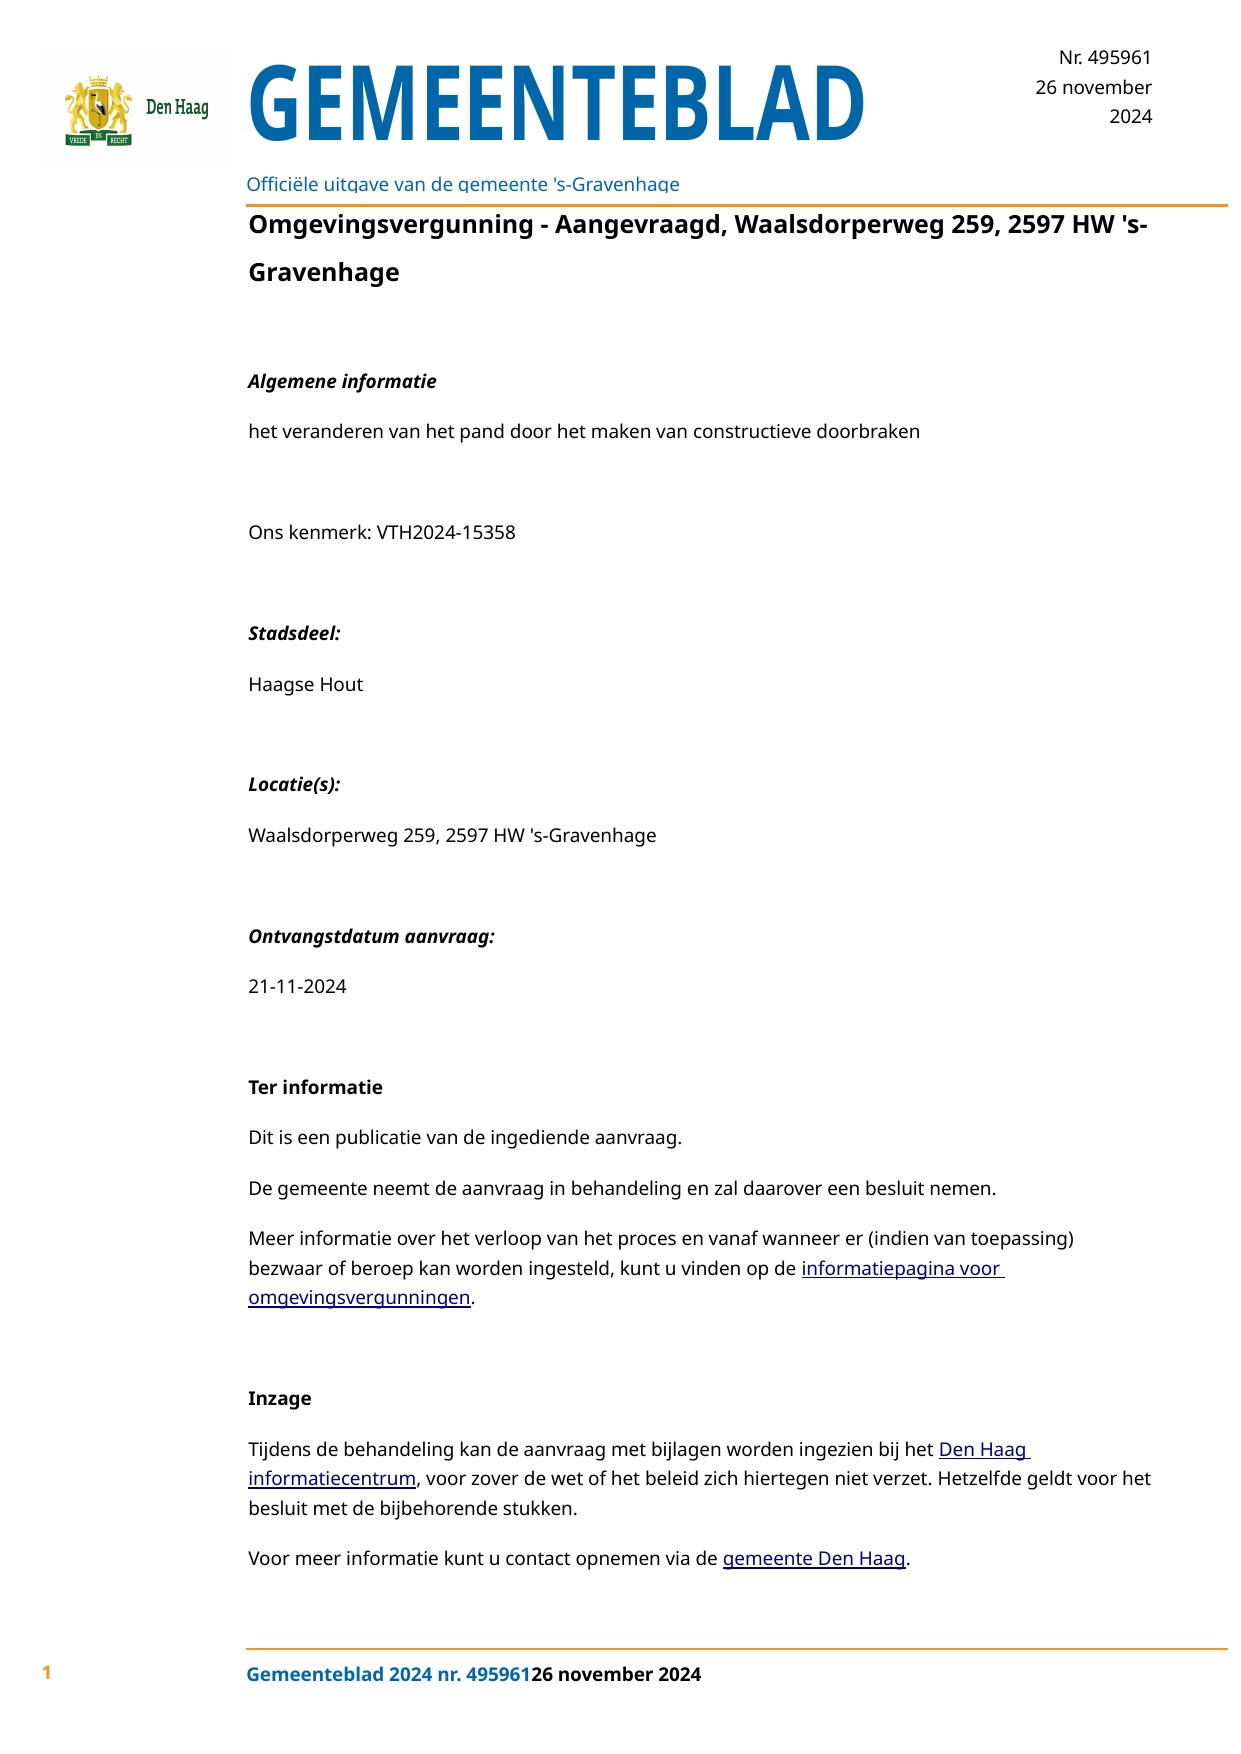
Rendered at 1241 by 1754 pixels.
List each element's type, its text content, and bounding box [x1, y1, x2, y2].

text Ontvangstdatum aanvraag: [248, 923, 1152, 949]
text 21-11-2024 [248, 973, 1152, 999]
picture [41, 47, 231, 172]
text Waalsdorperweg 259, 2597 HW 's-Gravenhage [248, 822, 1152, 848]
text Meer informatie over het verloop van het proces en vanaf wanneer er (indien van toepassing) bezwaar of beroep kan worden ingesteld, kunt u vinden op de informatiepagina voor omgevingsvergunningen. [248, 1225, 1152, 1310]
text De gemeente neemt de aanvraag in behandeling en zal daarover een besluit nemen. [248, 1175, 1152, 1201]
text het veranderen van het pand door het maken van constructieve doorbraken [248, 419, 1152, 444]
text Voor meer informatie kunt u contact opnemen via de gemeente Den Haag. [248, 1545, 1152, 1571]
text Dit is een publicatie van de ingediende aanvraag. [248, 1124, 1152, 1150]
text Inzage [248, 1385, 1152, 1411]
text Tijdens de behandeling kan de aanvraag met bijlagen worden ingezien bij het Den Haag informatiecentrum, voor zover de wet of het beleid zich hiertegen niet verzet. Hetzelfde geldt voor het besluit met de bijbehorende stukken. [248, 1436, 1152, 1521]
text Ons kenmerk: VTH2024-15358 [248, 519, 1152, 545]
text Locatie(s): [248, 772, 1152, 797]
text Algemene informatie [248, 368, 1152, 394]
text Ter informatie [248, 1074, 1152, 1100]
text Omgevingsvergunning - Aangevraagd, Waalsdorperweg 259, 2597 HW 's-Gravenhage [248, 207, 1152, 288]
text Stadsdeel: [248, 620, 1152, 646]
text Haagse Hout [248, 671, 1152, 697]
